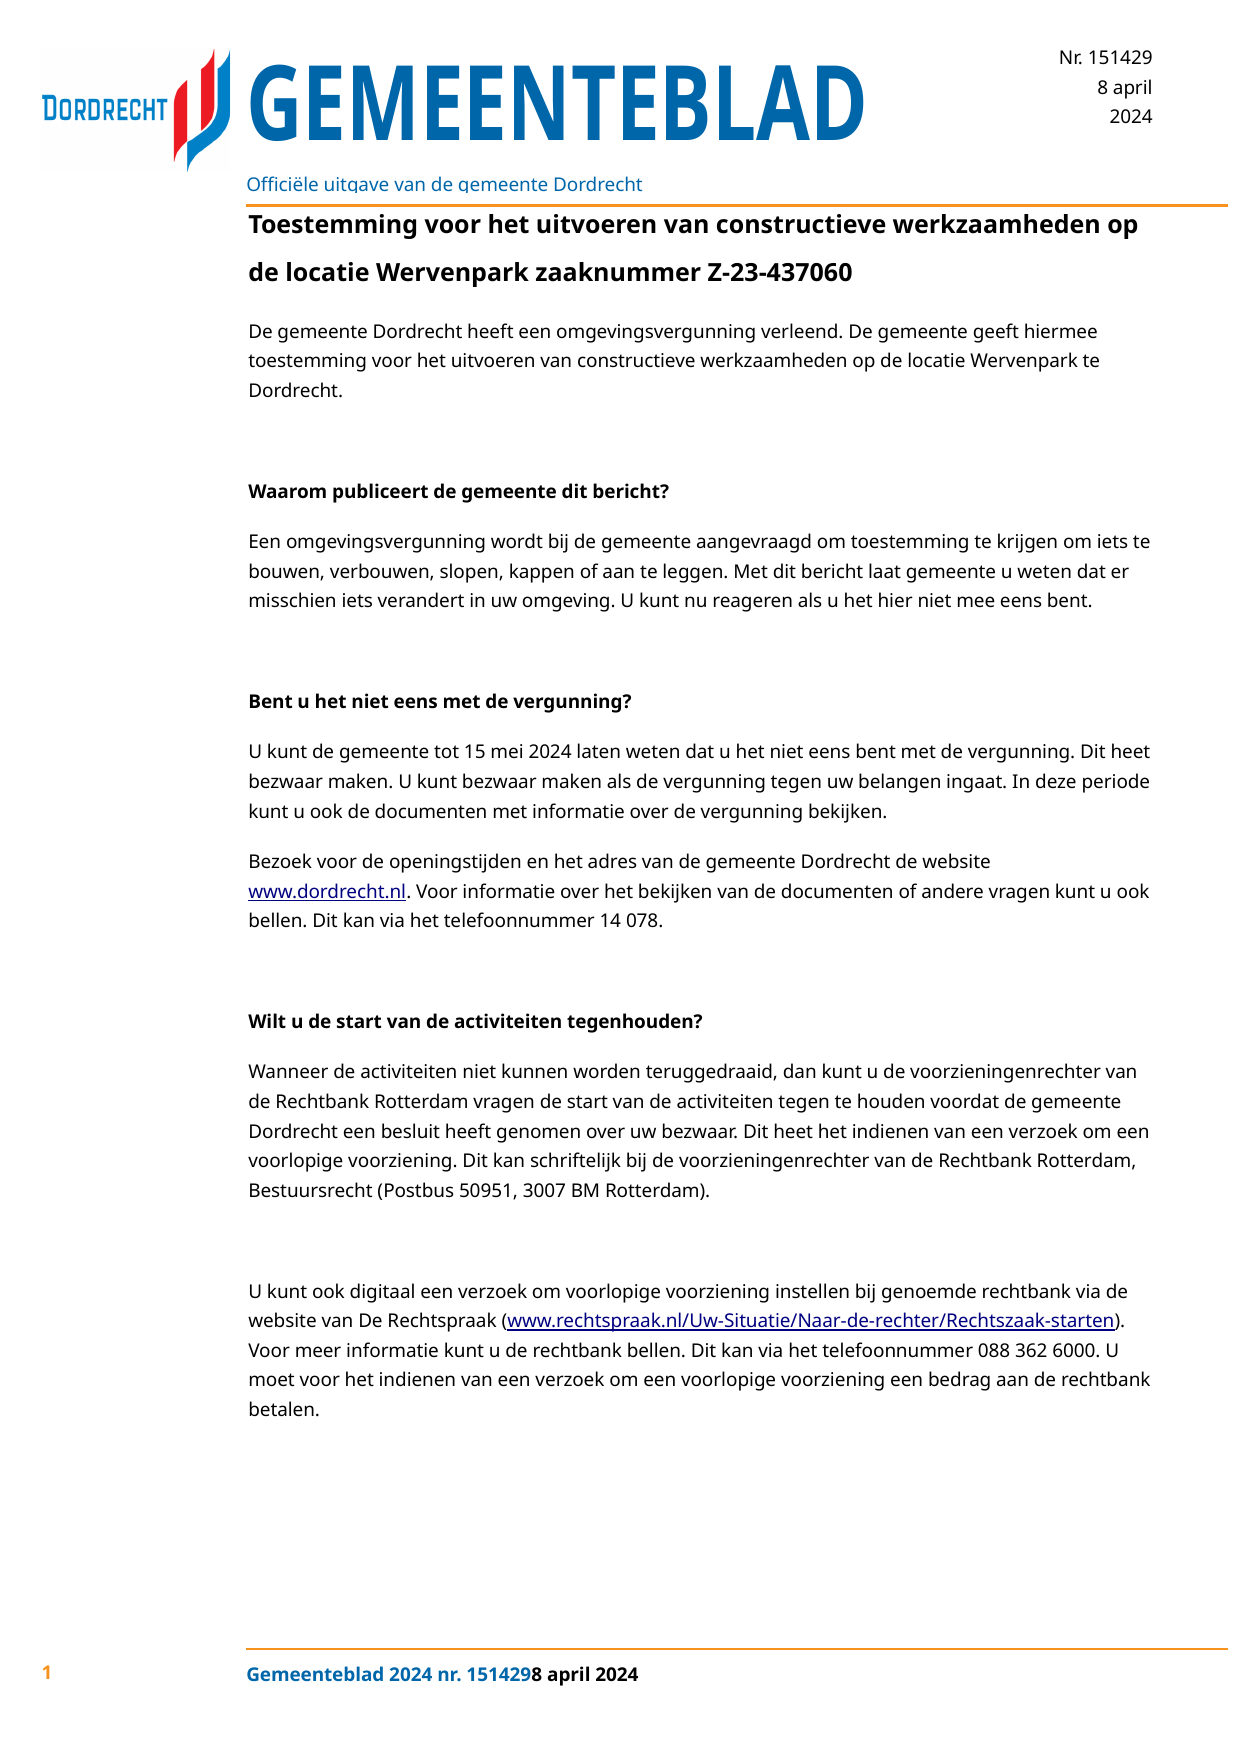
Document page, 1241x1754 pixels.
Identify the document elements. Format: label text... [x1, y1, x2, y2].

text Een omgevingsvergunning wordt bij de gemeente aangevraagd om toestemming te krijgen om iets te bouwen, verbouwen, slopen, kappen of aan te leggen. Met dit bericht laat gemeente u weten dat er misschien iets verandert in uw omgeving. U kunt nu reageren als u het hier niet mee eens bent. [248, 528, 1152, 613]
text Wanneer de activiteiten niet kunnen worden teruggedraaid, dan kunt u de voorzieningenrechter van de Rechtbank Rotterdam vragen de start van de activiteiten tegen te houden voordat de gemeente Dordrecht een besluit heeft genomen over uw bezwaar. Dit heet het indienen van een verzoek om een voorlopige voorziening. Dit kan schriftelijk bij de voorzieningenrechter van de Rechtbank Rotterdam, Bestuursrecht (Postbus 50951, 3007 BM Rotterdam). [248, 1059, 1152, 1203]
text Toestemming voor het uitvoeren van constructieve werkzaamheden op de locatie Wervenpark zaaknummer Z-23-437060 [248, 207, 1152, 288]
picture [41, 47, 231, 172]
text U kunt de gemeente tot 15 mei 2024 laten weten dat u het niet eens bent met de vergunning. Dit heet bezwaar maken. U kunt bezwaar maken als de vergunning tegen uw belangen ingaat. In deze periode kunt u ook de documenten met informatie over de vergunning bekijken. [248, 739, 1152, 824]
text Bent u het niet eens met de vergunning? [248, 688, 1152, 714]
text Bezoek voor de openingstijden en het adres van de gemeente Dordrecht de website www.dordrecht.nl. Voor informatie over het bekijken van de documenten of andere vragen kunt u ook bellen. Dit kan via het telefoonnummer 14 078. [248, 848, 1152, 933]
text De gemeente Dordrecht heeft een omgevingsvergunning verleend. De gemeente geeft hiermee toestemming voor het uitvoeren van constructieve werkzaamheden op de locatie Wervenpark te Dordrecht. [248, 318, 1152, 403]
text Waarom publiceert de gemeente dit bericht? [248, 478, 1152, 504]
text U kunt ook digitaal een verzoek om voorlopige voorziening instellen bij genoemde rechtbank via de website van De Rechtspraak (www.rechtspraak.nl/Uw-Situatie/Naar-de-rechter/Rechtszaak-starten). Voor meer informatie kunt u de rechtbank bellen. Dit kan via het telefoonnummer 088 362 6000. U moet voor het indienen van een verzoek om een voorlopige voorziening een bedrag aan de rechtbank betalen. [248, 1278, 1152, 1422]
text Wilt u de start van de activiteiten tegenhouden? [248, 1008, 1152, 1034]
